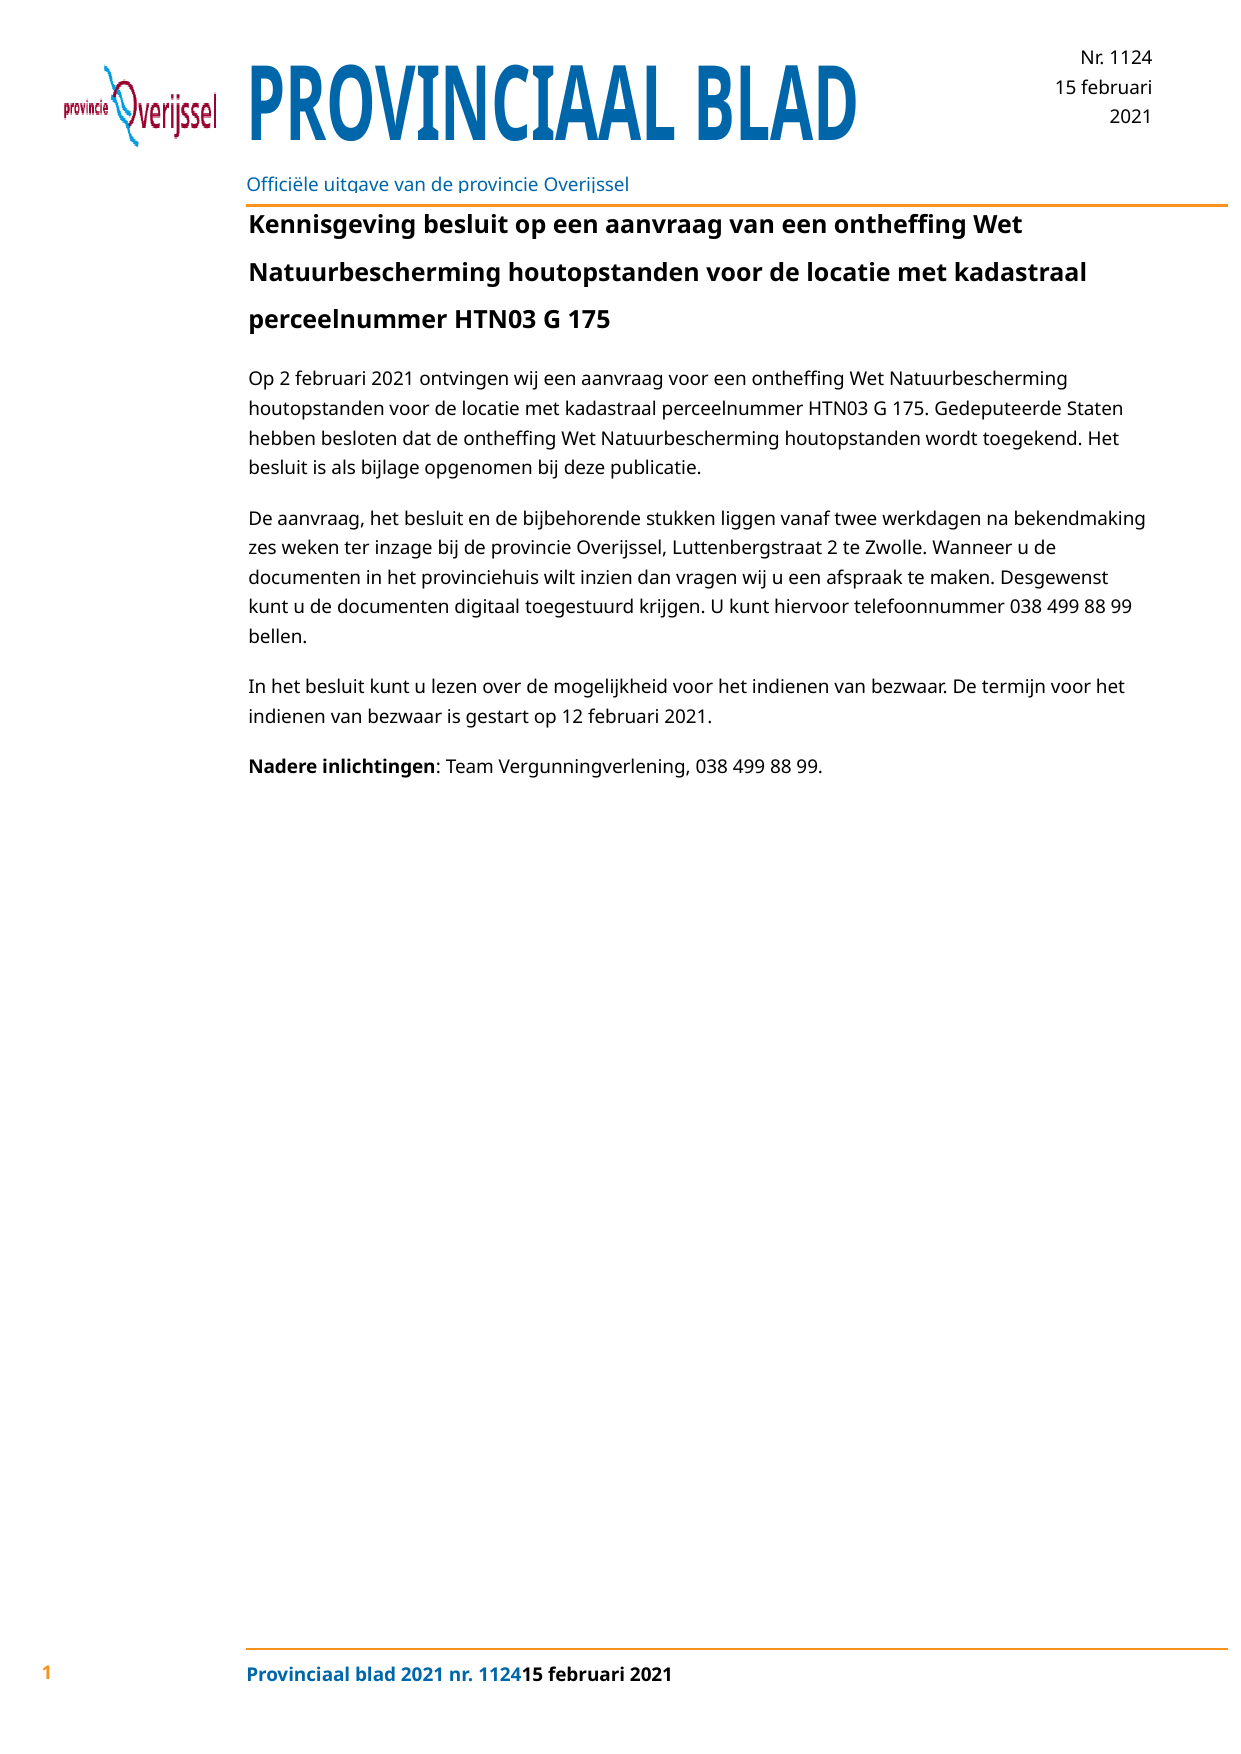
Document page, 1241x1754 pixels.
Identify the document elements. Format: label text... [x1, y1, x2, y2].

text De aanvraag, het besluit en de bijbehorende stukken liggen vanaf twee werkdagen na bekendmaking zes weken ter inzage bij de provincie Overijssel, Luttenbergstraat 2 te Zwolle. Wanneer u de documenten in het provinciehuis wilt inzien dan vragen wij u een afspraak te maken. Desgewenst kunt u de documenten digitaal toegestuurd krijgen. U kunt hiervoor telefoonnummer 038 499 88 99 bellen. [248, 505, 1152, 649]
text In het besluit kunt u lezen over de mogelijkheid voor het indienen van bezwaar. De termijn voor het indienen van bezwaar is gestart op 12 februari 2021. [248, 673, 1152, 729]
text Op 2 februari 2021 ontvingen wij een aanvraag voor een ontheffing Wet Natuurbescherming houtopstanden voor de locatie met kadastraal perceelnummer HTN03 G 175. Gedeputeerde Staten hebben besloten dat de ontheffing Wet Natuurbescherming houtopstanden wordt toegekend. Het besluit is als bijlage opgenomen bij deze publicatie. [248, 366, 1152, 480]
text Kennisgeving besluit op een aanvraag van een ontheffing Wet Natuurbescherming houtopstanden voor de locatie met kadastraal perceelnummer HTN03 G 175 [248, 207, 1152, 336]
text Nadere inlichtingen: Team Vergunningverlening, 038 499 88 99. [248, 753, 1152, 779]
picture [41, 47, 231, 172]
